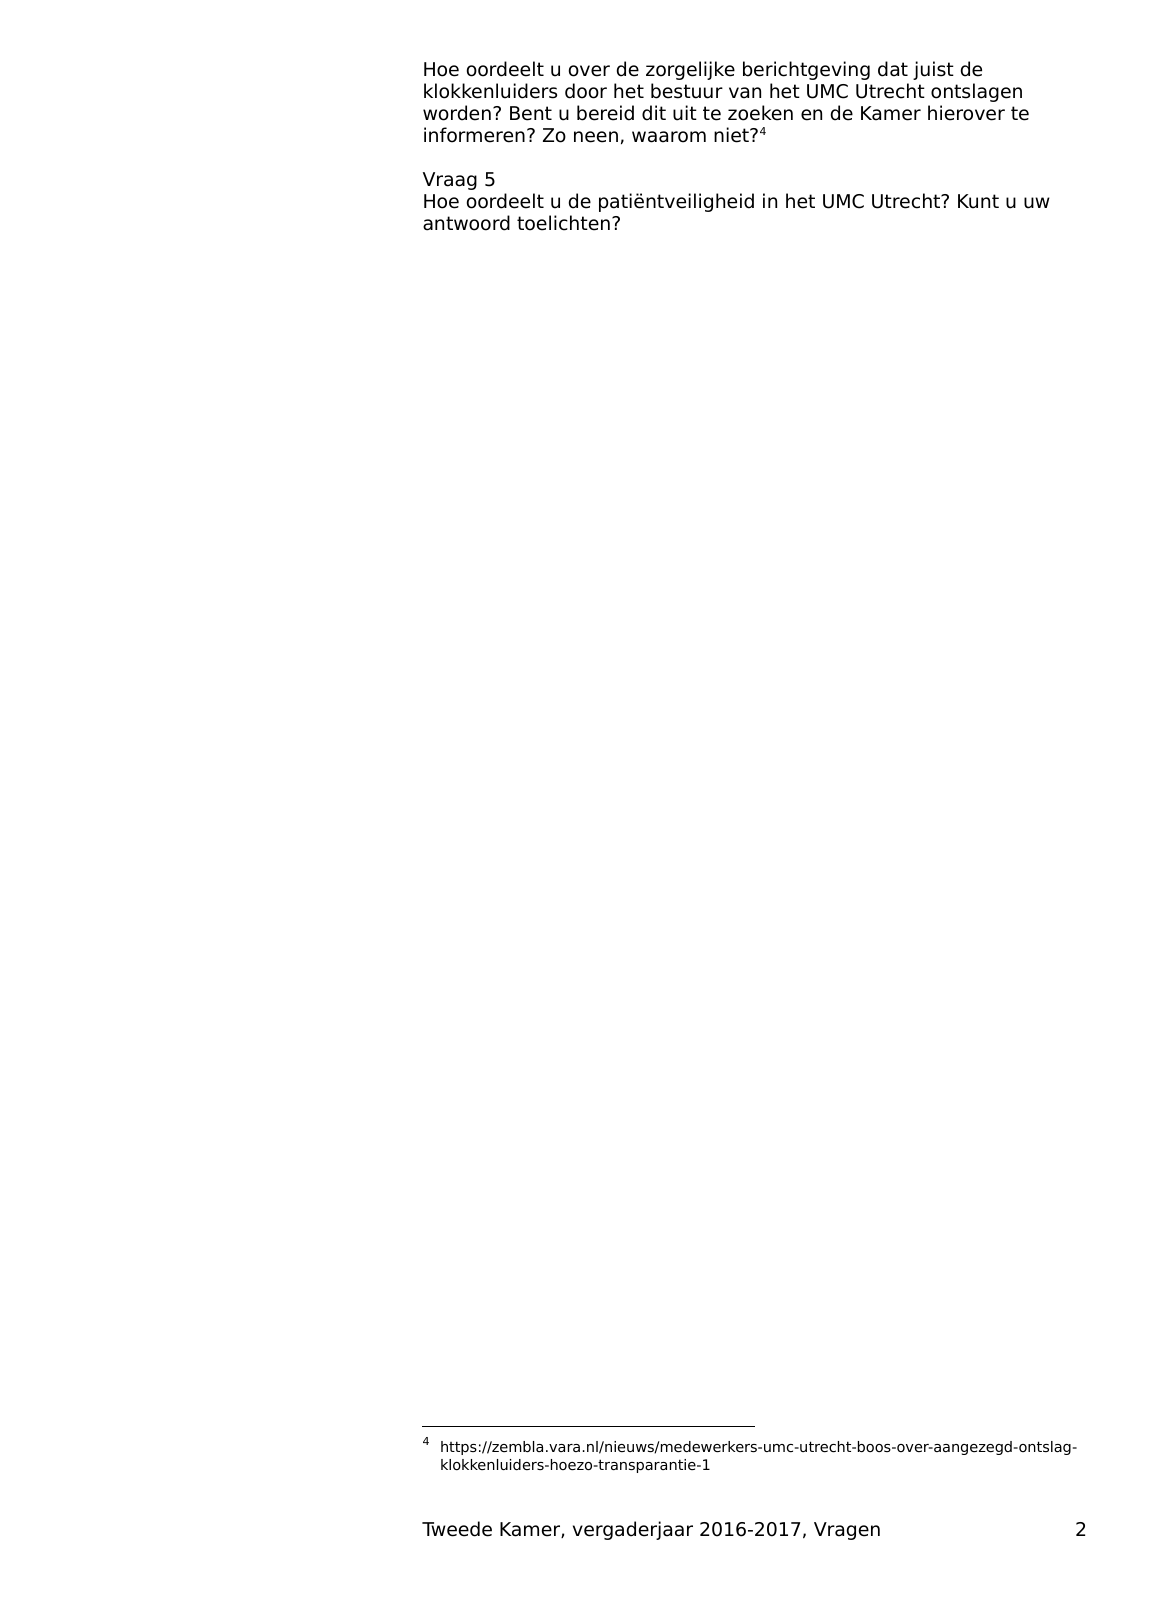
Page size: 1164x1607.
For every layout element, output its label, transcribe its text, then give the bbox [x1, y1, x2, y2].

text Vraag 5 [422, 169, 1087, 191]
text Hoe oordeelt u over de zorgelijke berichtgeving dat juist de klokkenluiders door het bestuur van het UMC Utrecht ontslagen worden? Bent u bereid dit uit te zoeken en de Kamer hierover te informeren? Zo neen, waarom niet? [422, 59, 1087, 147]
text Hoe oordeelt u de patiëntveiligheid in het UMC Utrecht? Kunt u uw antwoord toelichten? [422, 191, 1087, 235]
text https://zembla.vara.nl/nieuws/medewerkers-umc-utrecht-boos-over-aangezegd-ontslag-klokkenluiders-hoezo-transparantie-1 [422, 1435, 1087, 1474]
